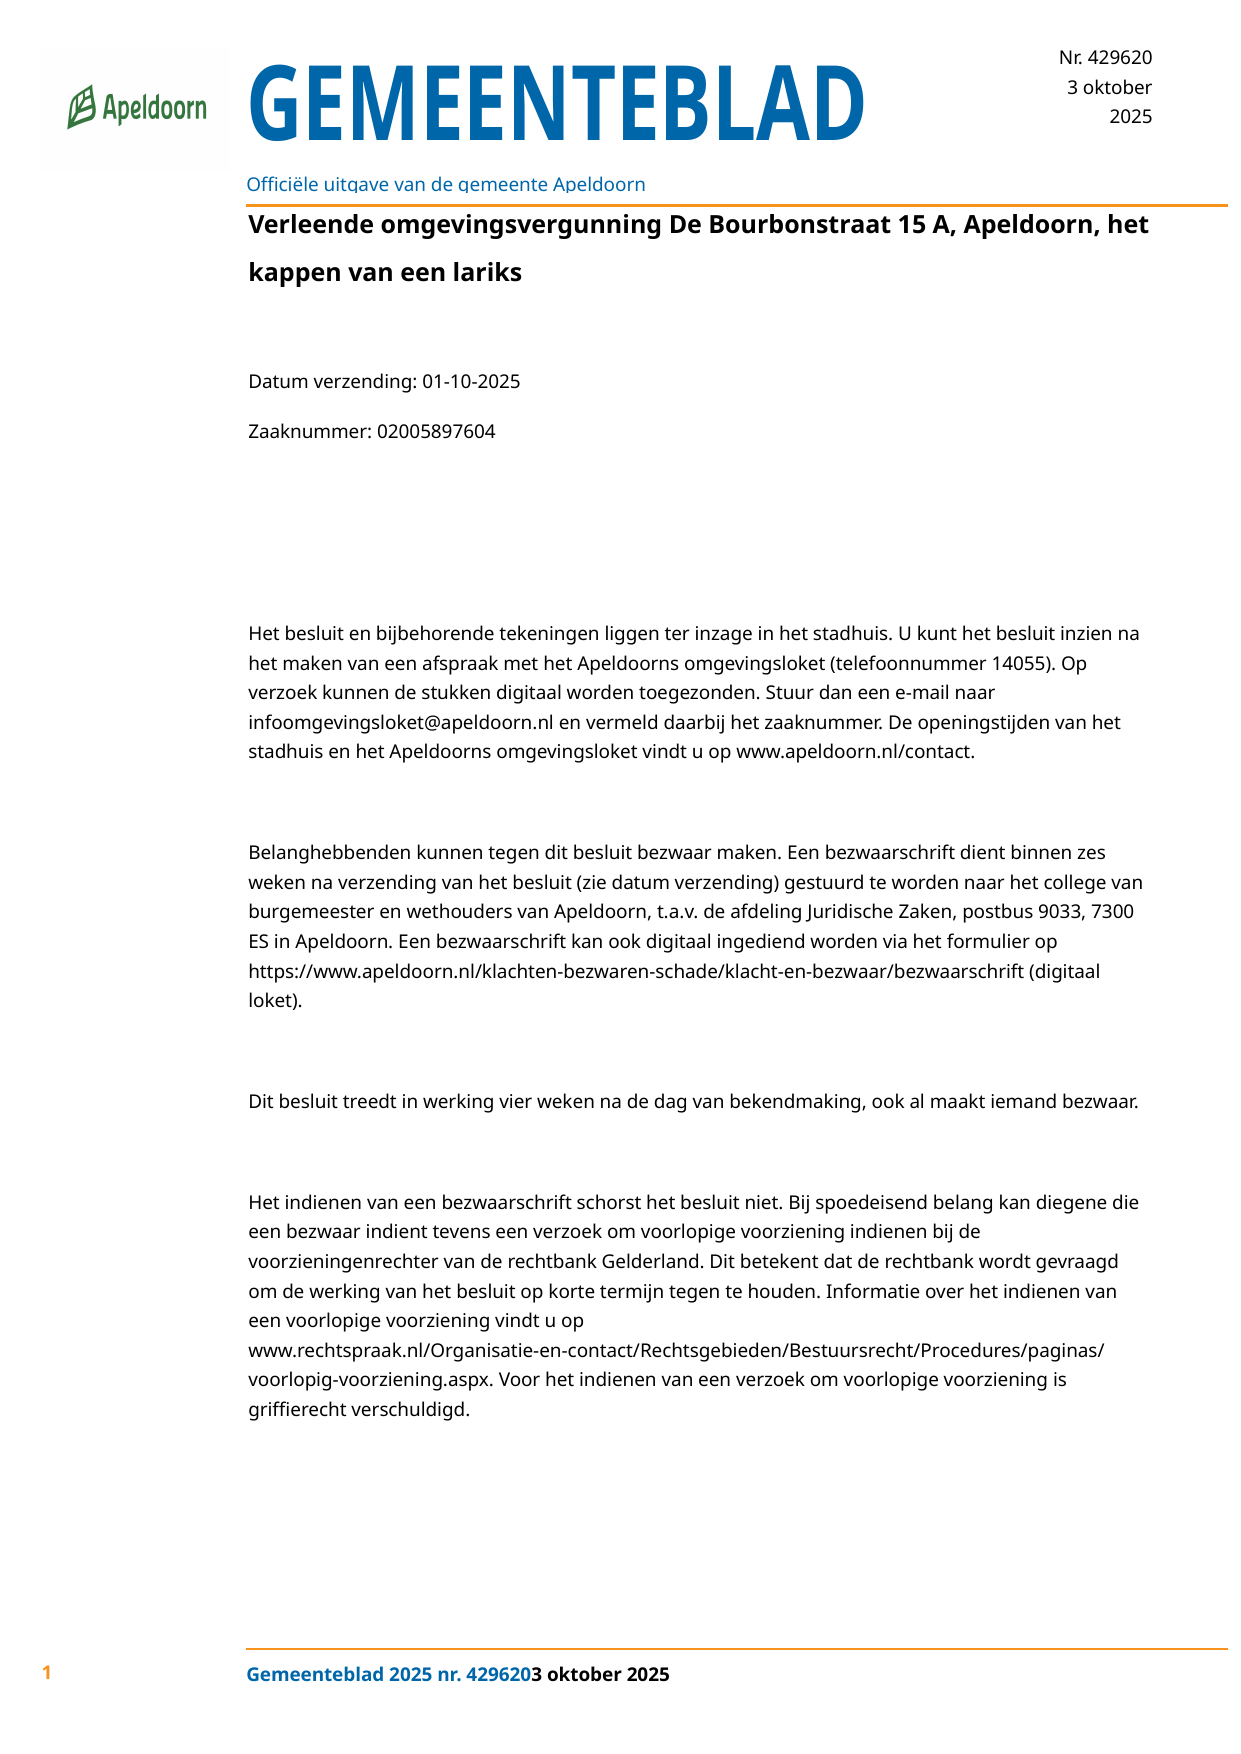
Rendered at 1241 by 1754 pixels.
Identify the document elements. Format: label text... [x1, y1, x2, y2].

picture [41, 47, 231, 172]
text Dit besluit treedt in werking vier weken na de dag van bekendmaking, ook al maakt iemand bezwaar. [248, 1088, 1152, 1114]
text Het besluit en bijbehorende tekeningen liggen ter inzage in het stadhuis. U kunt het besluit inzien na het maken van een afspraak met het Apeldoorns omgevingsloket (telefoonnummer 14055). Op verzoek kunnen de stukken digitaal worden toegezonden. Stuur dan een e-mail naar infoomgevingsloket@apeldoorn.nl en vermeld daarbij het zaaknummer. De openingstijden van het stadhuis en het Apeldoorns omgevingsloket vindt u op www.apeldoorn.nl/contact. [248, 620, 1152, 764]
text Belanghebbenden kunnen tegen dit besluit bezwaar maken. Een bezwaarschrift dient binnen zes weken na verzending van het besluit (zie datum verzending) gestuurd te worden naar het college van burgemeester en wethouders van Apeldoorn, t.a.v. de afdeling Juridische Zaken, postbus 9033, 7300 ES in Apeldoorn. Een bezwaarschrift kan ook digitaal ingediend worden via het formulier op https://www.apeldoorn.nl/klachten-bezwaren-schade/klacht-en-bezwaar/bezwaarschrift (digitaal loket). [248, 839, 1152, 1013]
text Datum verzending: 01-10-2025 [248, 368, 1152, 394]
text Verleende omgevingsvergunning De Bourbonstraat 15 A, Apeldoorn, het kappen van een lariks [248, 207, 1152, 288]
text Het indienen van een bezwaarschrift schorst het besluit niet. Bij spoedeisend belang kan diegene die een bezwaar indient tevens een verzoek om voorlopige voorziening indienen bij de voorzieningenrechter van de rechtbank Gelderland. Dit betekent dat de rechtbank wordt gevraagd om de werking van het besluit op korte termijn tegen te houden. Informatie over het indienen van een voorlopige voorziening vindt u op www.rechtspraak.nl/Organisatie-en-contact/Rechtsgebieden/Bestuursrecht/Procedures/paginas/voorlopig-voorziening.aspx. Voor het indienen van een verzoek om voorlopige voorziening is griffierecht verschuldigd. [248, 1189, 1152, 1422]
text Zaaknummer: 02005897604 [248, 419, 1152, 444]
